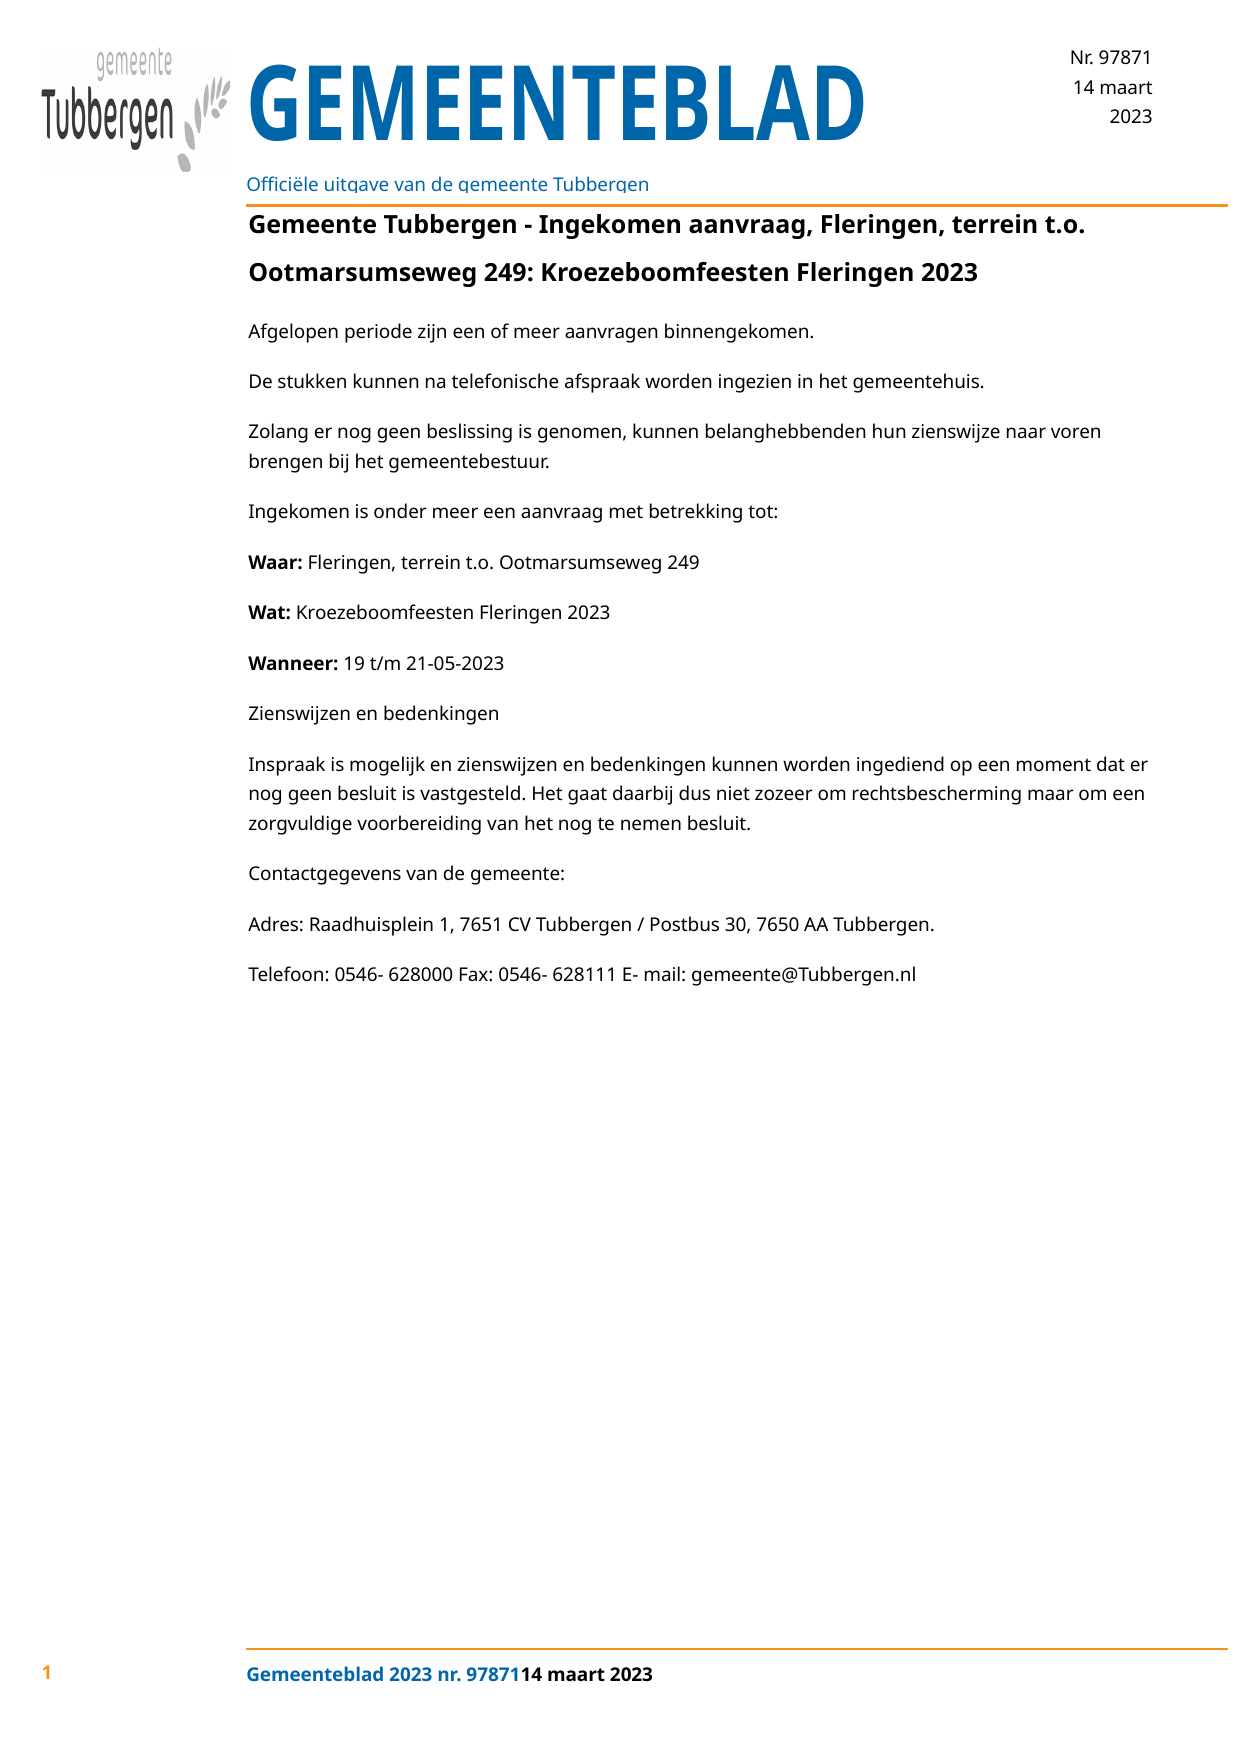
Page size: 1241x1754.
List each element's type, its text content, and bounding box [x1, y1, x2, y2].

text Wat: Kroezeboomfeesten Fleringen 2023 [248, 599, 1152, 625]
text Telefoon: 0546- 628000 Fax: 0546- 628111 E- mail: gemeente@Tubbergen.nl [248, 961, 1152, 987]
text Waar: Fleringen, terrein t.o. Ootmarsumseweg 249 [248, 549, 1152, 575]
text Adres: Raadhuisplein 1, 7651 CV Tubbergen / Postbus 30, 7650 AA Tubbergen. [248, 911, 1152, 937]
text De stukken kunnen na telefonische afspraak worden ingezien in het gemeentehuis. [248, 368, 1152, 394]
text Zolang er nog geen beslissing is genomen, kunnen belanghebbenden hun zienswijze naar voren brengen bij het gemeentebestuur. [248, 419, 1152, 474]
text Afgelopen periode zijn een of meer aanvragen binnengekomen. [248, 318, 1152, 344]
text Wanneer: 19 t/m 21-05-2023 [248, 650, 1152, 676]
text Ingekomen is onder meer een aanvraag met betrekking tot: [248, 499, 1152, 524]
text Zienswijzen en bedenkingen [248, 700, 1152, 726]
text Inspraak is mogelijk en zienswijzen en bedenkingen kunnen worden ingediend op een moment dat er nog geen besluit is vastgesteld. Het gaat daarbij dus niet zozeer om rechtsbescherming maar om een zorgvuldige voorbereiding van het nog te nemen besluit. [248, 751, 1152, 836]
text Contactgegevens van de gemeente: [248, 860, 1152, 886]
picture [41, 47, 231, 172]
text Gemeente Tubbergen - Ingekomen aanvraag, Fleringen, terrein t.o. Ootmarsumseweg 249: Kroezeboomfeesten Fleringen 2023 [248, 207, 1152, 288]
